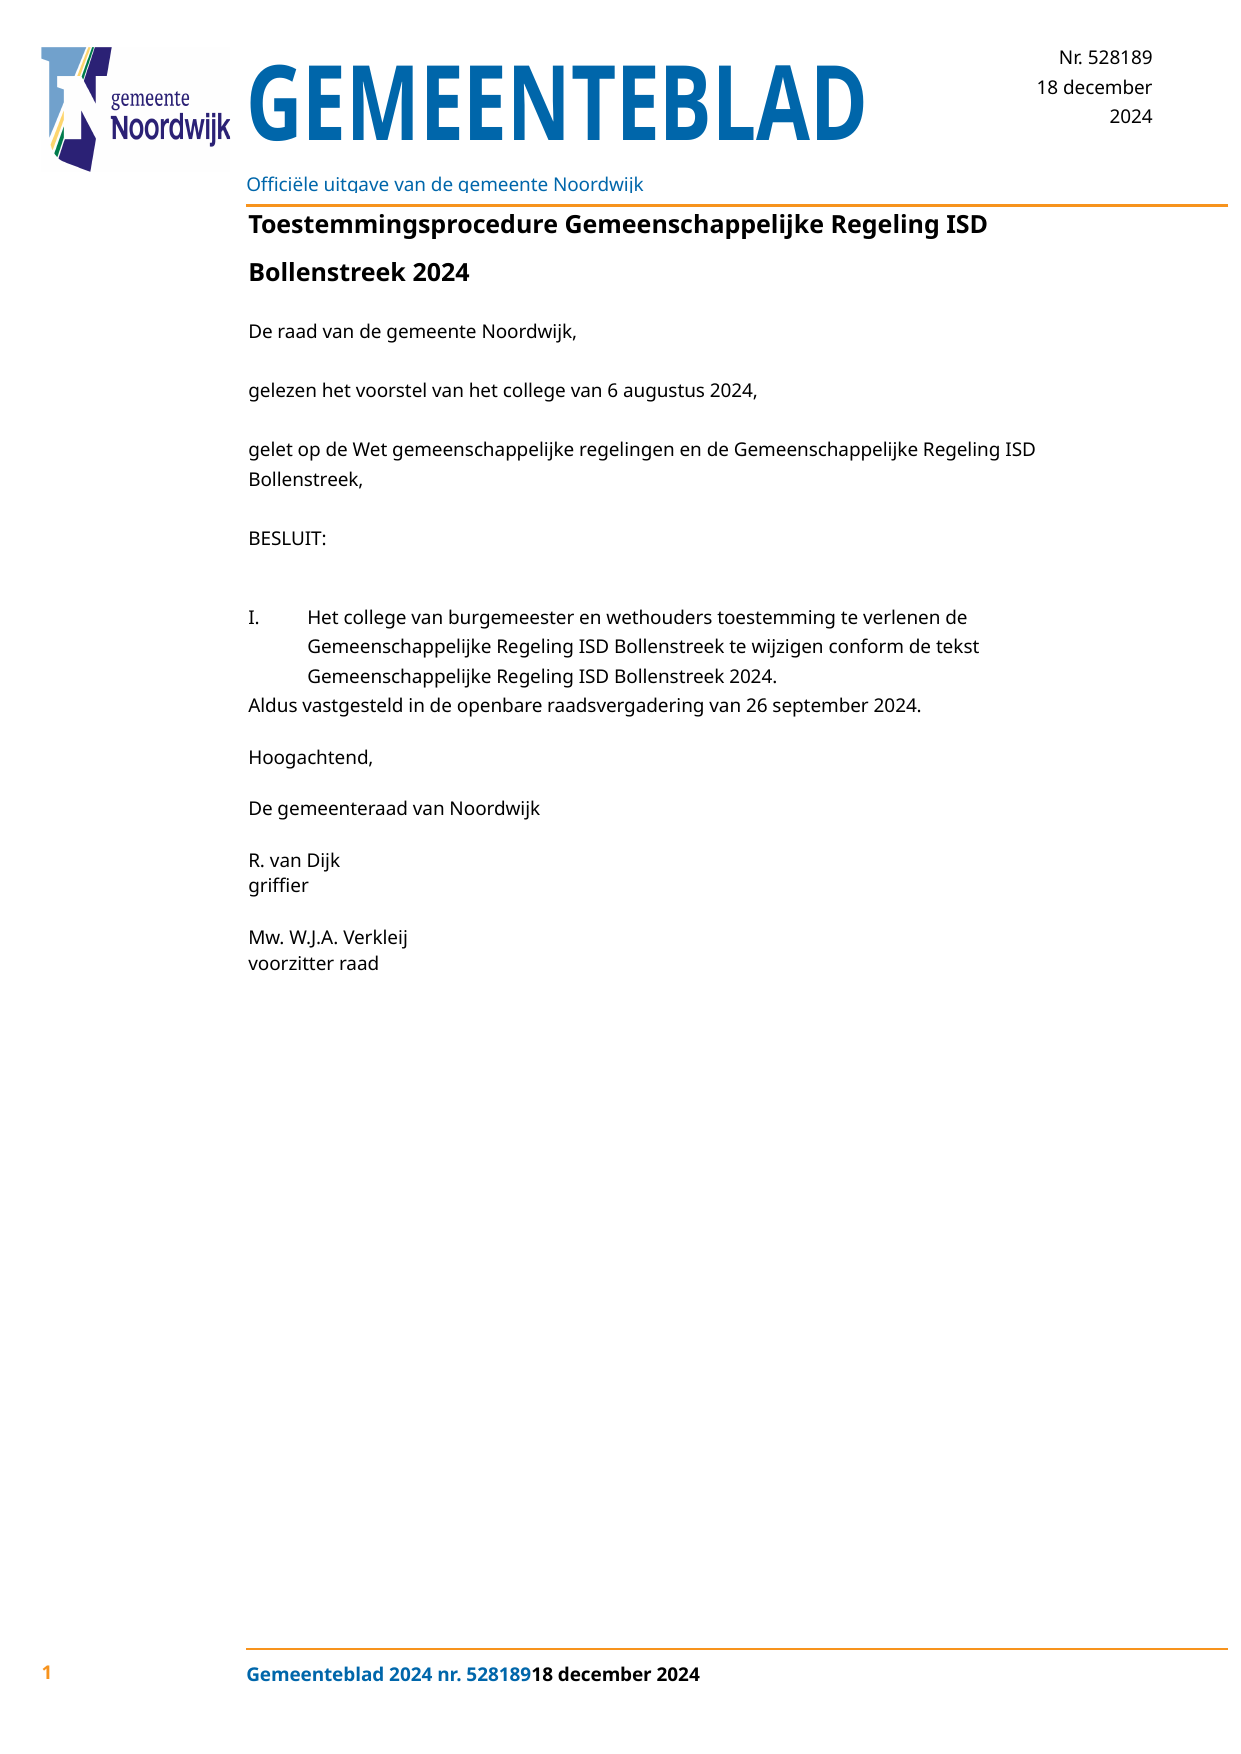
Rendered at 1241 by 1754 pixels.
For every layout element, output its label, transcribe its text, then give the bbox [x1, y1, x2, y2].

text De gemeenteraad van Noordwijk [248, 796, 1152, 821]
text gelezen het voorstel van het college van 6 augustus 2024, [248, 377, 1152, 403]
text Aldus vastgesteld in de openbare raadsvergadering van 26 september 2024. [248, 693, 1152, 718]
text R. van Dijk [248, 847, 1152, 873]
list Het college van burgemeester en wethouders toestemming te verlenen de Gemeenschappelijke Regeling ISD Bollenstreek te wijzigen conform de tekst Gemeenschappelijke Regeling ISD Bollenstreek 2024. [248, 604, 1152, 689]
text De raad van de gemeente Noordwijk, [248, 318, 1152, 344]
text griffier [248, 873, 1152, 898]
picture [41, 47, 231, 172]
text Toestemmingsprocedure Gemeenschappelijke Regeling ISD Bollenstreek 2024 [248, 207, 1152, 288]
text BESLUIT: [248, 525, 1152, 551]
text gelet op de Wet gemeenschappelijke regelingen en de Gemeenschappelijke Regeling ISD Bollenstreek, [248, 436, 1152, 492]
text voorzitter raad [248, 950, 1152, 976]
text Mw. W.J.A. Verkleij [248, 924, 1152, 950]
text Hoogachtend, [248, 744, 1152, 770]
